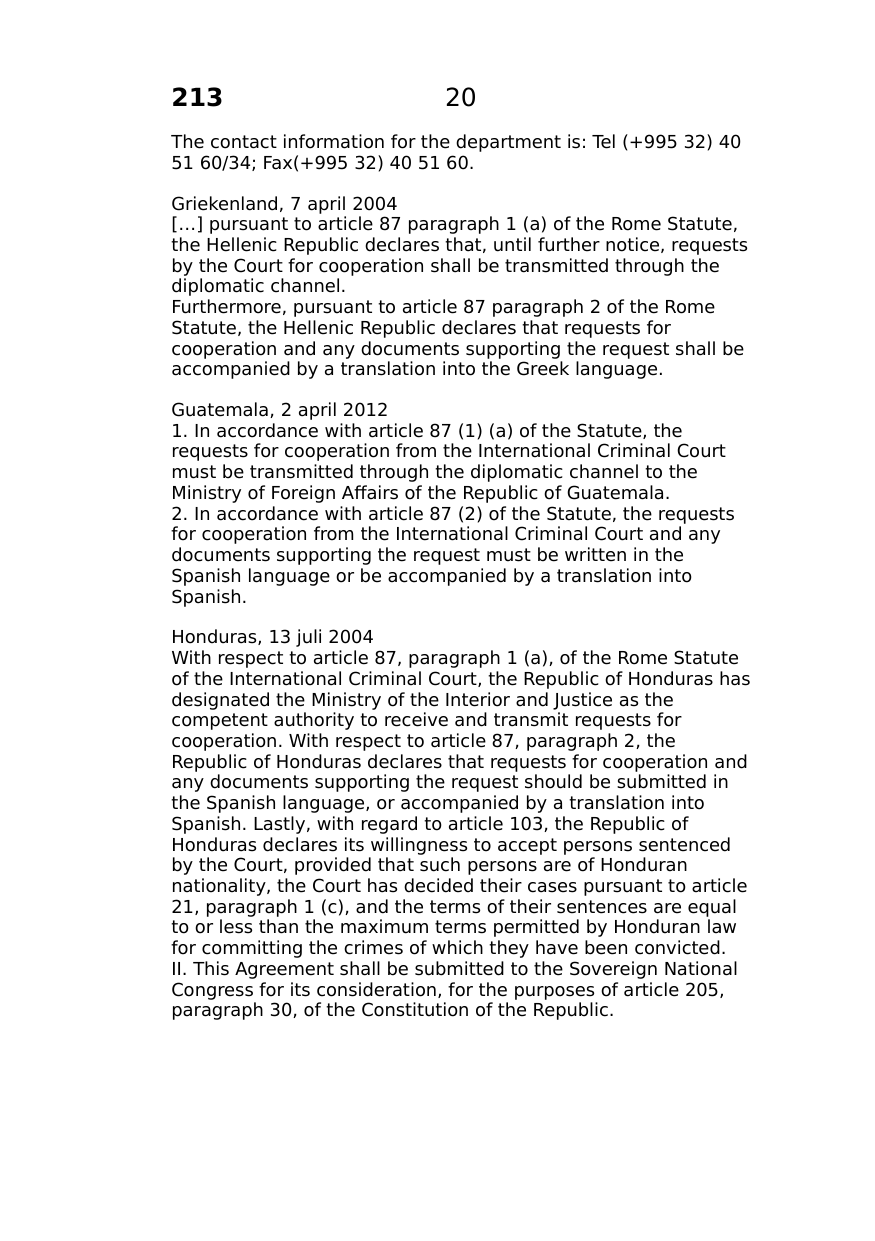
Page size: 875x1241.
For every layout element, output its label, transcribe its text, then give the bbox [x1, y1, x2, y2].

text The contact information for the department is: Tel (+995 32) 40 51 60/34; Fax(+995 32) 40 51 60. [171, 132, 756, 173]
text Furthermore, pursuant to article 87 paragraph 2 of the Rome Statute, the Hellenic Republic declares that requests for cooperation and any documents supporting the request shall be accompanied by a translation into the Greek language. [171, 297, 756, 380]
text 2. In accordance with article 87 (2) of the Statute, the requests for cooperation from the International Criminal Court and any documents supporting the request must be written in the Spanish language or be accompanied by a translation into Spanish. [171, 503, 756, 607]
text Honduras, 13 juli 2004 [171, 627, 756, 648]
text 1. In accordance with article 87 (1) (a) of the Statute, the requests for cooperation from the International Criminal Court must be transmitted through the diplomatic channel to the Ministry of Foreign Affairs of the Republic of Guatemala. [171, 421, 756, 503]
text Guatemala, 2 april 2012 [171, 400, 756, 421]
text Griekenland, 7 april 2004 [171, 193, 756, 214]
text II. This Agreement shall be submitted to the Sovereign National Congress for its consideration, for the purposes of article 205, paragraph 30, of the Constitution of the Republic. [171, 959, 756, 1021]
text With respect to article 87, paragraph 1 (a), of the Rome Statute of the International Criminal Court, the Republic of Honduras has designated the Ministry of the Interior and Justice as the competent authority to receive and transmit requests for cooperation. With respect to article 87, paragraph 2, the Republic of Honduras declares that requests for cooperation and any documents supporting the request should be submitted in the Spanish language, or accompanied by a translation into Spanish. Lastly, with regard to article 103, the Republic of Honduras declares its willingness to accept persons sentenced by the Court, provided that such persons are of Honduran nationality, the Court has decided their cases pursuant to article 21, paragraph 1 (c), and the terms of their sentences are equal to or less than the maximum terms permitted by Honduran law for committing the crimes of which they have been convicted. [171, 648, 756, 959]
text […] pursuant to article 87 paragraph 1 (a) of the Rome Statute, the Hellenic Republic declares that, until further notice, requests by the Court for cooperation shall be transmitted through the diplomatic channel. [171, 214, 756, 297]
